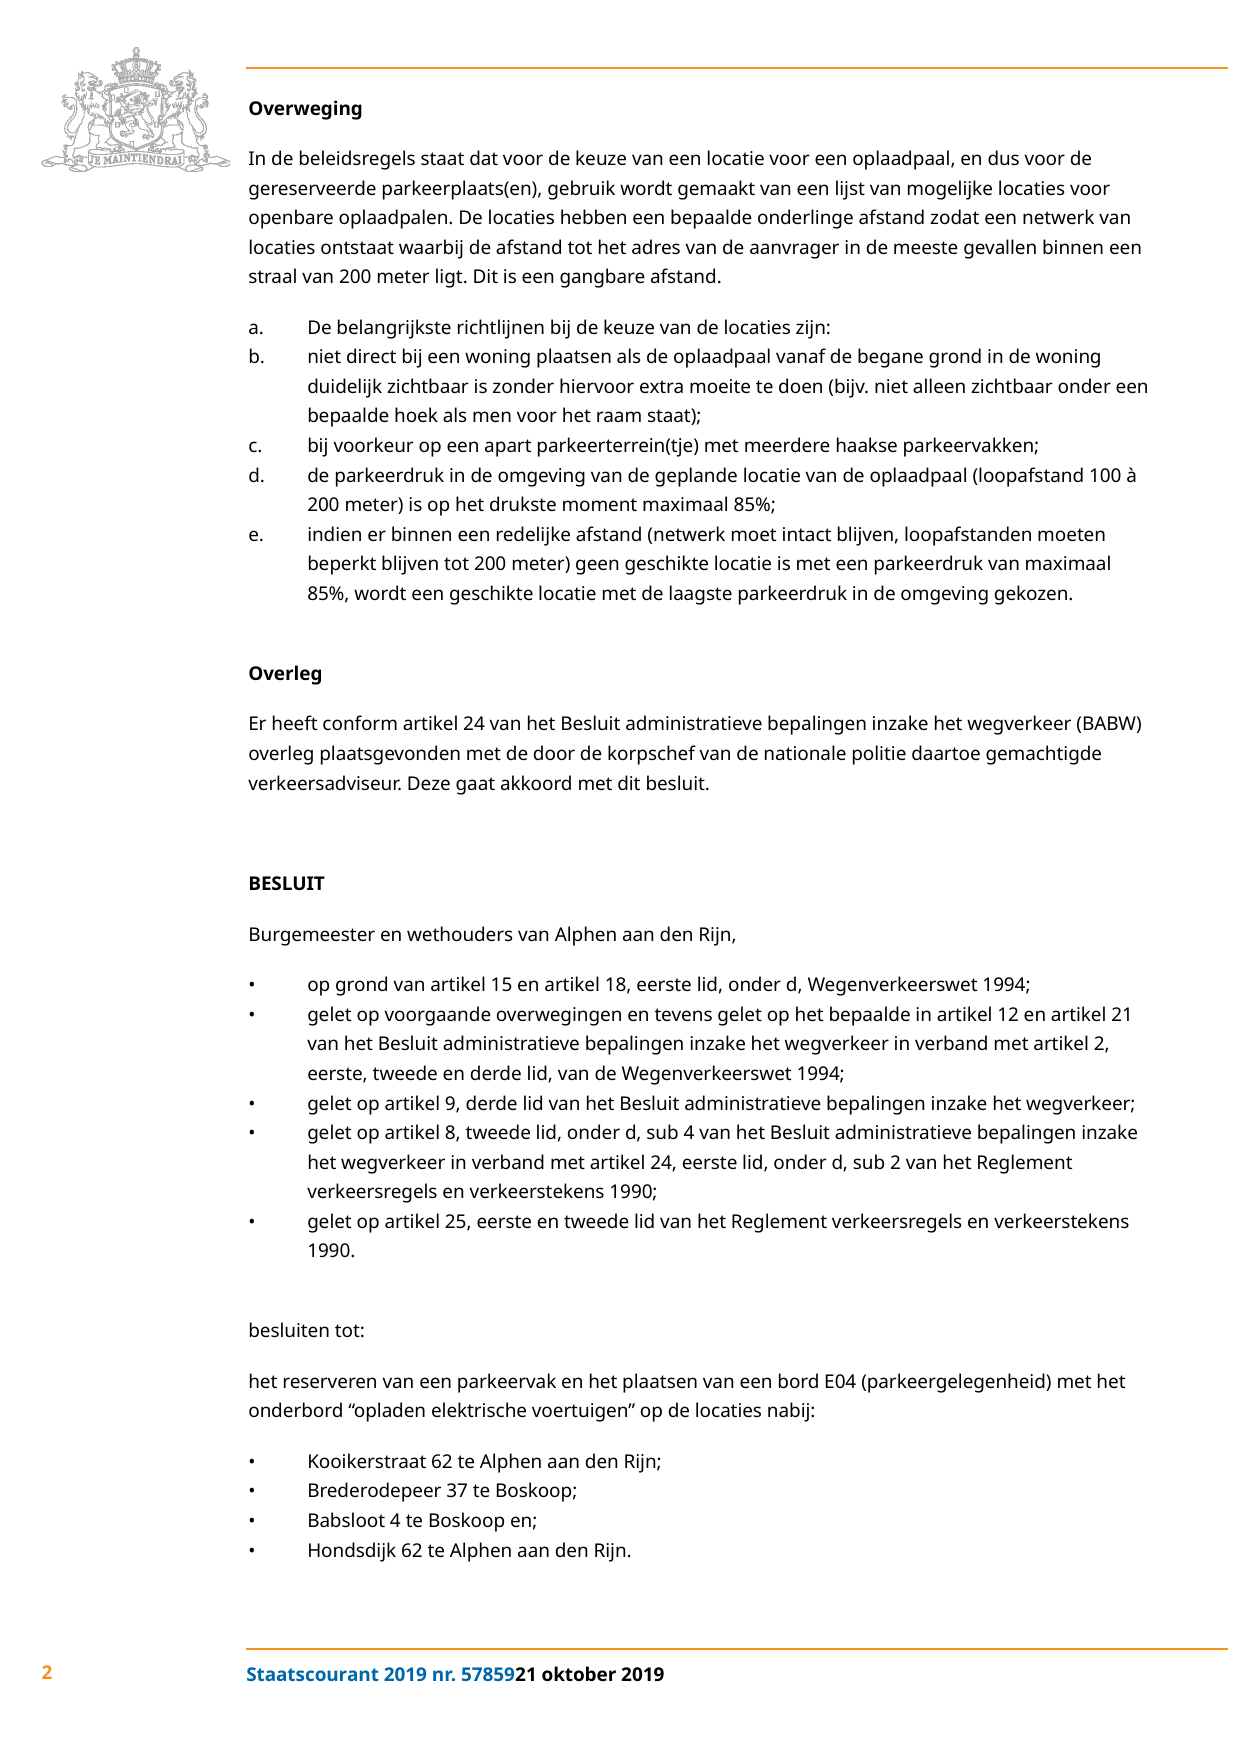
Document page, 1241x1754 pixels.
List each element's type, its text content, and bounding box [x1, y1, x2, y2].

text besluiten tot: [248, 1318, 1152, 1343]
list indien er binnen een redelijke afstand (netwerk moet intact blijven, loopafstanden moeten beperkt blijven tot 200 meter) geen geschikte locatie is met een parkeerdruk van maximaal 85%, wordt een geschikte locatie met de laagste parkeerdruk in de omgeving gekozen. [248, 521, 1152, 606]
list niet direct bij een woning plaatsen als de oplaadpaal vanaf de begane grond in de woning duidelijk zichtbaar is zonder hiervoor extra moeite te doen (bijv. niet alleen zichtbaar onder een bepaalde hoek als men voor het raam staat); [248, 343, 1152, 428]
list Hondsdijk 62 te Alphen aan den Rijn. [248, 1537, 1152, 1563]
text het reserveren van een parkeervak en het plaatsen van een bord E04 (parkeergelegenheid) met het onderbord “opladen elektrische voertuigen” op de locaties nabij: [248, 1368, 1152, 1423]
list Babsloot 4 te Boskoop en; [248, 1507, 1152, 1533]
text Er heeft conform artikel 24 van het Besluit administratieve bepalingen inzake het wegverkeer (BABW) overleg plaatsgevonden met de door de korpschef van de nationale politie daartoe gemachtigde verkeersadviseur. Deze gaat akkoord met dit besluit. [248, 711, 1152, 796]
text Overweging [248, 95, 1152, 121]
text In de beleidsregels staat dat voor de keuze van een locatie voor een oplaadpaal, en dus voor de gereserveerde parkeerplaats(en), gebruik wordt gemaakt van een lijst van mogelijke locaties voor openbare oplaadpalen. De locaties hebben een bepaalde onderlinge afstand zodat een netwerk van locaties ontstaat waarbij de afstand tot het adres van de aanvrager in de meeste gevallen binnen een straal van 200 meter ligt. Dit is een gangbare afstand. [248, 145, 1152, 289]
text BESLUIT [248, 871, 1152, 896]
text Overleg [248, 660, 1152, 686]
list De belangrijkste richtlijnen bij de keuze van de locaties zijn: [248, 314, 1152, 340]
list Kooikerstraat 62 te Alphen aan den Rijn; [248, 1448, 1152, 1474]
list gelet op artikel 8, tweede lid, onder d, sub 4 van het Besluit administratieve bepalingen inzake het wegverkeer in verband met artikel 24, eerste lid, onder d, sub 2 van het Reglement verkeersregels en verkeerstekens 1990; [248, 1119, 1152, 1204]
list gelet op artikel 25, eerste en tweede lid van het Reglement verkeersregels en verkeerstekens 1990. [248, 1208, 1152, 1263]
text Burgemeester en wethouders van Alphen aan den Rijn, [248, 921, 1152, 947]
list gelet op voorgaande overwegingen en tevens gelet op het bepaalde in artikel 12 en artikel 21 van het Besluit administratieve bepalingen inzake het wegverkeer in verband met artikel 2, eerste, tweede en derde lid, van de Wegenverkeerswet 1994; [248, 1001, 1152, 1086]
list op grond van artikel 15 en artikel 18, eerste lid, onder d, Wegenverkeerswet 1994; [248, 971, 1152, 997]
list bij voorkeur op een apart parkeerterrein(tje) met meerdere haakse parkeervakken; [248, 432, 1152, 458]
list de parkeerdruk in de omgeving van de geplande locatie van de oplaadpaal (loopafstand 100 à 200 meter) is op het drukste moment maximaal 85%; [248, 462, 1152, 517]
list gelet op artikel 9, derde lid van het Besluit administratieve bepalingen inzake het wegverkeer; [248, 1090, 1152, 1116]
picture [41, 47, 231, 172]
list Brederodepeer 37 te Boskoop; [248, 1478, 1152, 1503]
